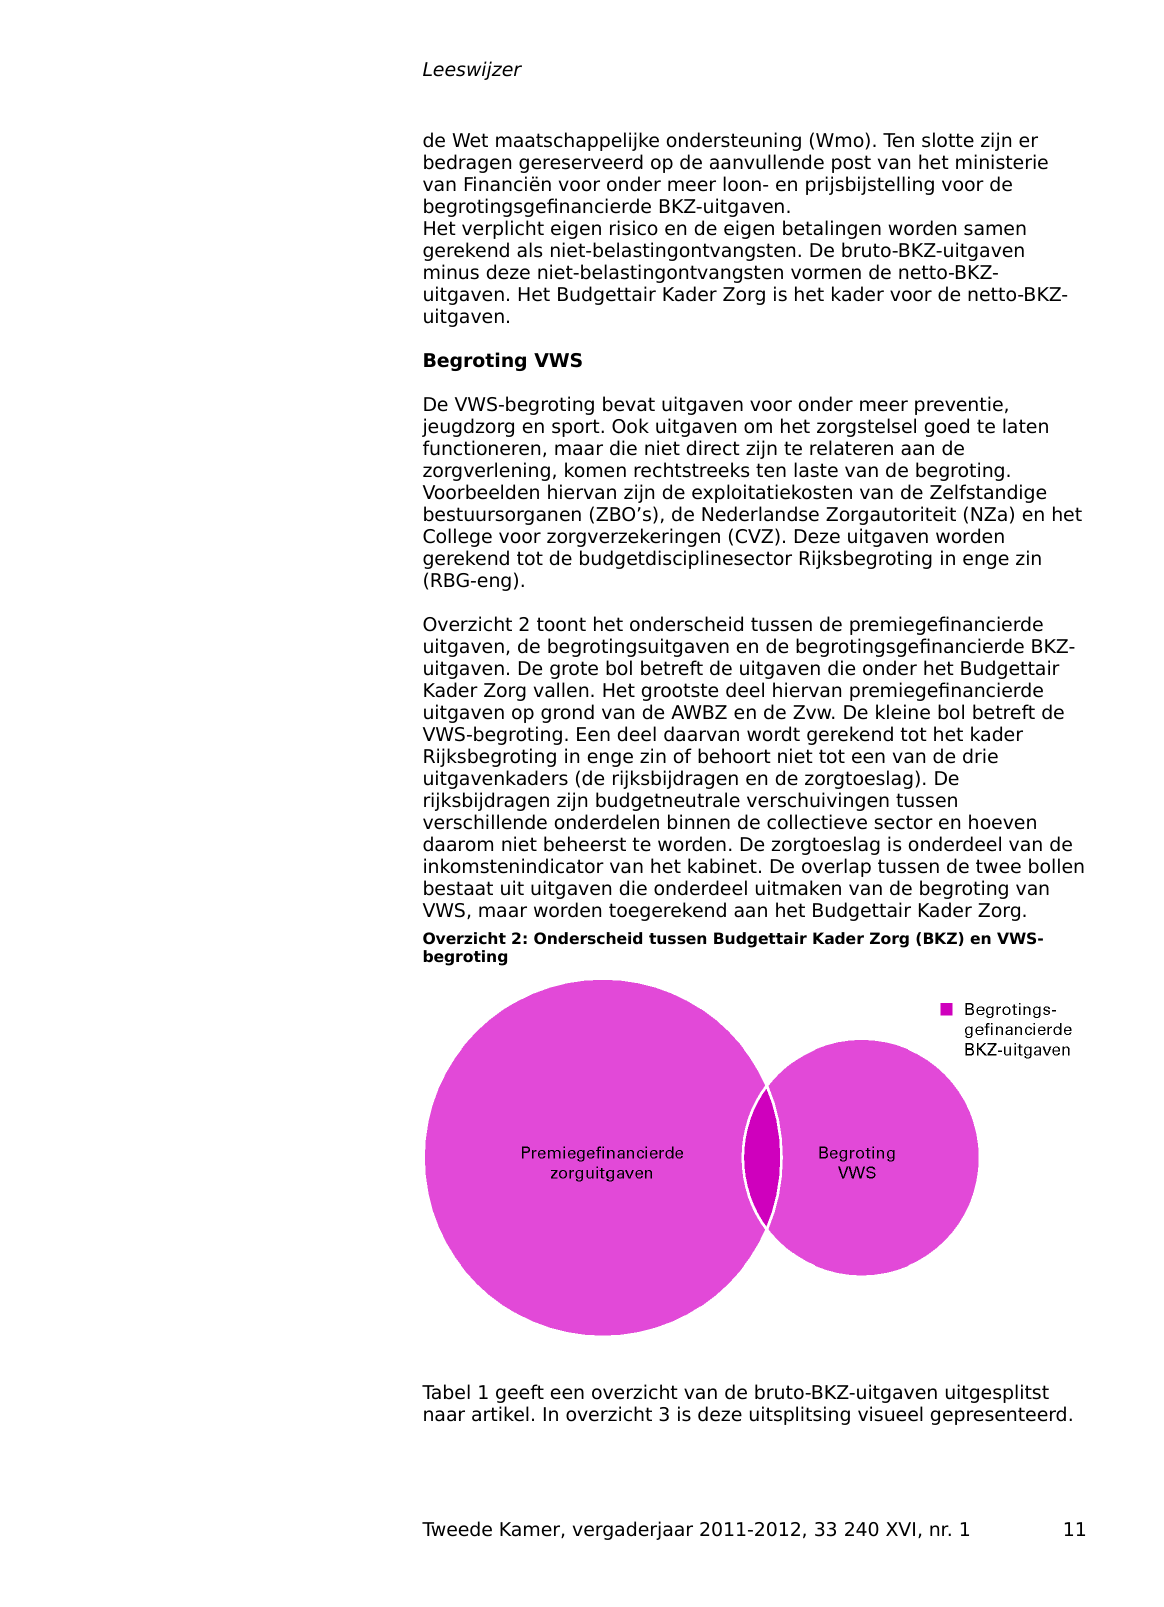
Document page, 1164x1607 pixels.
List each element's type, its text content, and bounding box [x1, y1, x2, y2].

text Tabel 1 geeft een overzicht van de bruto-BKZ-uitgaven uitgesplitst naar artikel. In overzicht 3 is deze uitsplitsing visueel gepresenteerd. [422, 1382, 1087, 1426]
text De VWS-begroting bevat uitgaven voor onder meer preventie, jeugdzorg en sport. Ook uitgaven om het zorgstelsel goed te laten functioneren, maar die niet direct zijn te relateren aan de zorgverlening, komen rechtstreeks ten laste van de begroting. Voorbeelden hiervan zijn de exploitatiekosten van de Zelfstandige bestuursorganen (ZBO’s), de Nederlandse Zorgautoriteit (NZa) en het College voor zorgverzekeringen (CVZ). Deze uitgaven worden gerekend tot de budgetdisciplinesector Rijksbegroting in enge zin (RBG-eng). [422, 394, 1087, 592]
text Het verplicht eigen risico en de eigen betalingen worden samen gerekend als niet-belastingontvangsten. De bruto-BKZ-uitgaven minus deze niet-belastingontvangsten vormen de netto-BKZ-uitgaven. Het Budgettair Kader Zorg is het kader voor de netto-BKZ-uitgaven. [422, 218, 1087, 328]
text Overzicht 2 toont het onderscheid tussen de premiegefinancierde uitgaven, de begrotingsuitgaven en de begrotingsgefinancierde BKZ-uitgaven. De grote bol betreft de uitgaven die onder het Budgettair Kader Zorg vallen. Het grootste deel hiervan premiegefinancierde uitgaven op grond van de AWBZ en de Zvw. De kleine bol betreft de VWS-begroting. Een deel daarvan wordt gerekend tot het kader Rijksbegroting in enge zin of behoort niet tot een van de drie uitgavenkaders (de rijksbijdragen en de zorgtoeslag). De rijksbijdragen zijn budgetneutrale verschuivingen tussen verschillende onderdelen binnen de collectieve sector en hoeven daarom niet beheerst te worden. De zorgtoeslag is onderdeel van de inkomstenindicator van het kabinet. De overlap tussen de twee bollen bestaat uit uitgaven die onderdeel uitmaken van de begroting van VWS, maar worden toegerekend aan het Budgettair Kader Zorg. [422, 614, 1087, 922]
text de Wet maatschappelijke ondersteuning (Wmo). Ten slotte zijn er bedragen gereserveerd op de aanvullende post van het ministerie van Financiën voor onder meer loon- en prijsbijstelling voor de begrotingsgefinancierde BKZ-uitgaven. [422, 130, 1087, 218]
picture [422, 977, 1072, 1338]
subtitle Begroting VWS [422, 350, 1087, 372]
text Overzicht 2: Onderscheid tussen Budgettair Kader Zorg (BKZ) en VWS-begroting [422, 930, 1072, 966]
